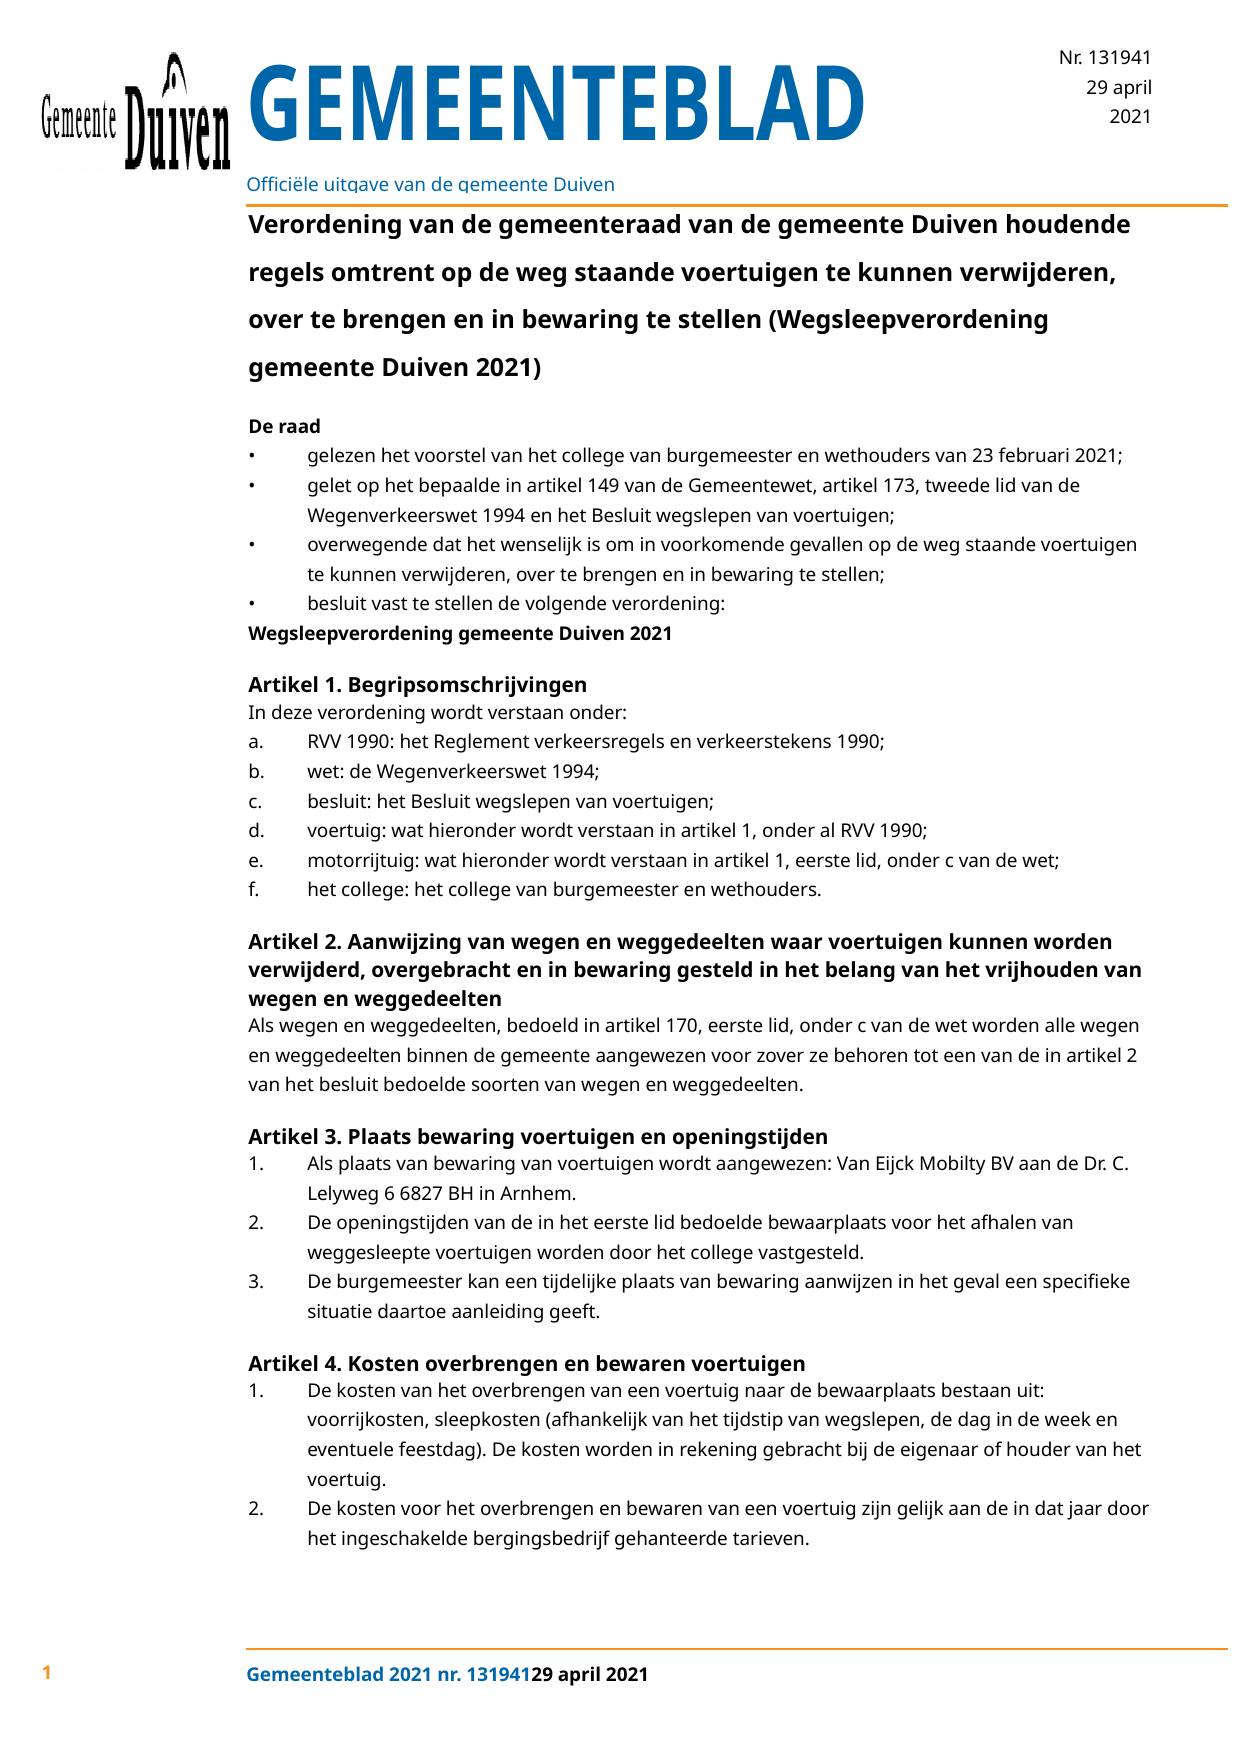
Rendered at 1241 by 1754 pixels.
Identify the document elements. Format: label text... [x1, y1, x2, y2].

picture [41, 47, 231, 172]
list De openingstijden van de in het eerste lid bedoelde bewaarplaats voor het afhalen van weggesleepte voertuigen worden door het college vastgesteld. [248, 1209, 1152, 1265]
list motorrijtuig: wat hieronder wordt verstaan in artikel 1, eerste lid, onder c van de wet; [248, 847, 1152, 873]
list het college: het college van burgemeester en wethouders. [248, 877, 1152, 902]
text Als wegen en weggedeelten, bedoeld in artikel 170, eerste lid, onder c van de wet worden alle wegen en weggedeelten binnen de gemeente aangewezen voor zover ze behoren tot een van de in artikel 2 van het besluit bedoelde soorten van wegen en weggedeelten. [248, 1012, 1152, 1097]
text Artikel 1. Begripsomschrijvingen [248, 671, 1152, 699]
list De kosten van het overbrengen van een voertuig naar de bewaarplaats bestaan uit: voorrijkosten, sleepkosten (afhankelijk van het tijdstip van wegslepen, de dag in de week en eventuele feestdag). De kosten worden in rekening gebracht bij de eigenaar of houder van het voertuig. [248, 1377, 1152, 1492]
list gelezen het voorstel van het college van burgemeester en wethouders van 23 februari 2021; [248, 443, 1152, 468]
text De raad [248, 413, 1152, 439]
list De kosten voor het overbrengen en bewaren van een voertuig zijn gelijk aan de in dat jaar door het ingeschakelde bergingsbedrijf gehanteerde tarieven. [248, 1495, 1152, 1551]
list RVV 1990: het Reglement verkeersregels en verkeerstekens 1990; [248, 729, 1152, 754]
list Als plaats van bewaring van voertuigen wordt aangewezen: Van Eijck Mobilty BV aan de Dr. C. Lelyweg 6 6827 BH in Arnhem. [248, 1150, 1152, 1206]
text Artikel 3. Plaats bewaring voertuigen en openingstijden [248, 1122, 1152, 1150]
text Artikel 2. Aanwijzing van wegen en weggedeelten waar voertuigen kunnen worden verwijderd, overgebracht en in bewaring gesteld in het belang van het vrijhouden van wegen en weggedeelten [248, 927, 1152, 1012]
list De burgemeester kan een tijdelijke plaats van bewaring aanwijzen in het geval een specifieke situatie daartoe aanleiding geeft. [248, 1269, 1152, 1324]
list besluit vast te stellen de volgende verordening: [248, 591, 1152, 616]
text Artikel 4. Kosten overbrengen en bewaren voertuigen [248, 1349, 1152, 1377]
list voertuig: wat hieronder wordt verstaan in artikel 1, onder al RVV 1990; [248, 817, 1152, 843]
list gelet op het bepaalde in artikel 149 van de Gemeentewet, artikel 173, tweede lid van de Wegenverkeerswet 1994 en het Besluit wegslepen van voertuigen; [248, 472, 1152, 528]
list besluit: het Besluit wegslepen van voertuigen; [248, 788, 1152, 813]
text In deze verordening wordt verstaan onder: [248, 699, 1152, 725]
text Verordening van de gemeenteraad van de gemeente Duiven houdende regels omtrent op de weg staande voertuigen te kunnen verwijderen, over te brengen en in bewaring te stellen (Wegsleepverordening gemeente Duiven 2021) [248, 207, 1152, 384]
list overwegende dat het wenselijk is om in voorkomende gevallen op de weg staande voertuigen te kunnen verwijderen, over te brengen en in bewaring te stellen; [248, 531, 1152, 587]
list wet: de Wegenverkeerswet 1994; [248, 758, 1152, 784]
text Wegsleepverordening gemeente Duiven 2021 [248, 620, 1152, 646]
